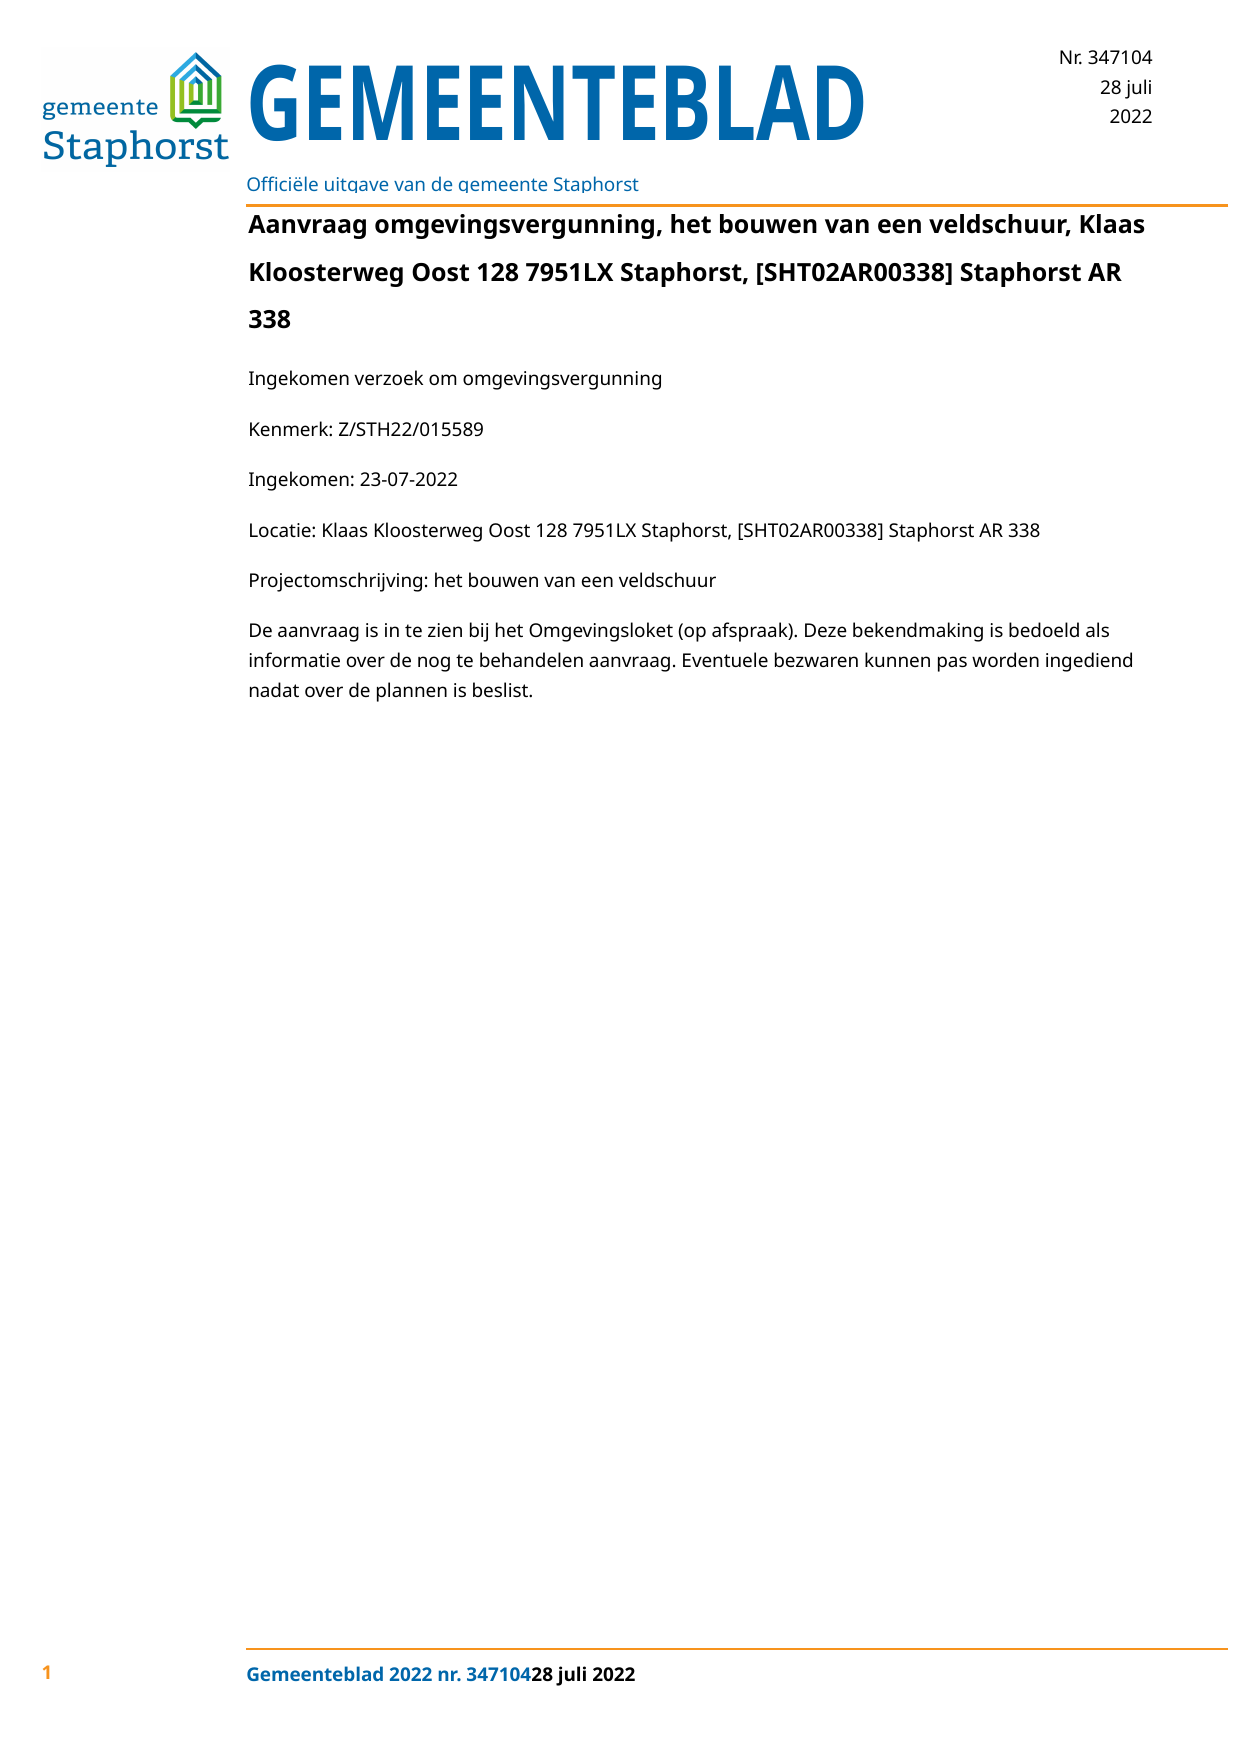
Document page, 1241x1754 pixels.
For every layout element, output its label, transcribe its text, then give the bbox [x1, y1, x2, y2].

text Kenmerk: Z/STH22/015589 [248, 416, 1152, 442]
text Ingekomen verzoek om omgevingsvergunning [248, 366, 1152, 391]
text Ingekomen: 23-07-2022 [248, 466, 1152, 492]
text Locatie: Klaas Kloosterweg Oost 128 7951LX Staphorst, [SHT02AR00338] Staphorst AR 338 [248, 517, 1152, 542]
text Projectomschrijving: het bouwen van een veldschuur [248, 567, 1152, 593]
text De aanvraag is in te zien bij het Omgevingsloket (op afspraak). Deze bekendmaking is bedoeld als informatie over de nog te behandelen aanvraag. Eventuele bezwaren kunnen pas worden ingediend nadat over de plannen is beslist. [248, 618, 1152, 702]
picture [41, 47, 231, 172]
text Aanvraag omgevingsvergunning, het bouwen van een veldschuur, Klaas Kloosterweg Oost 128 7951LX Staphorst, [SHT02AR00338] Staphorst AR 338 [248, 207, 1152, 336]
